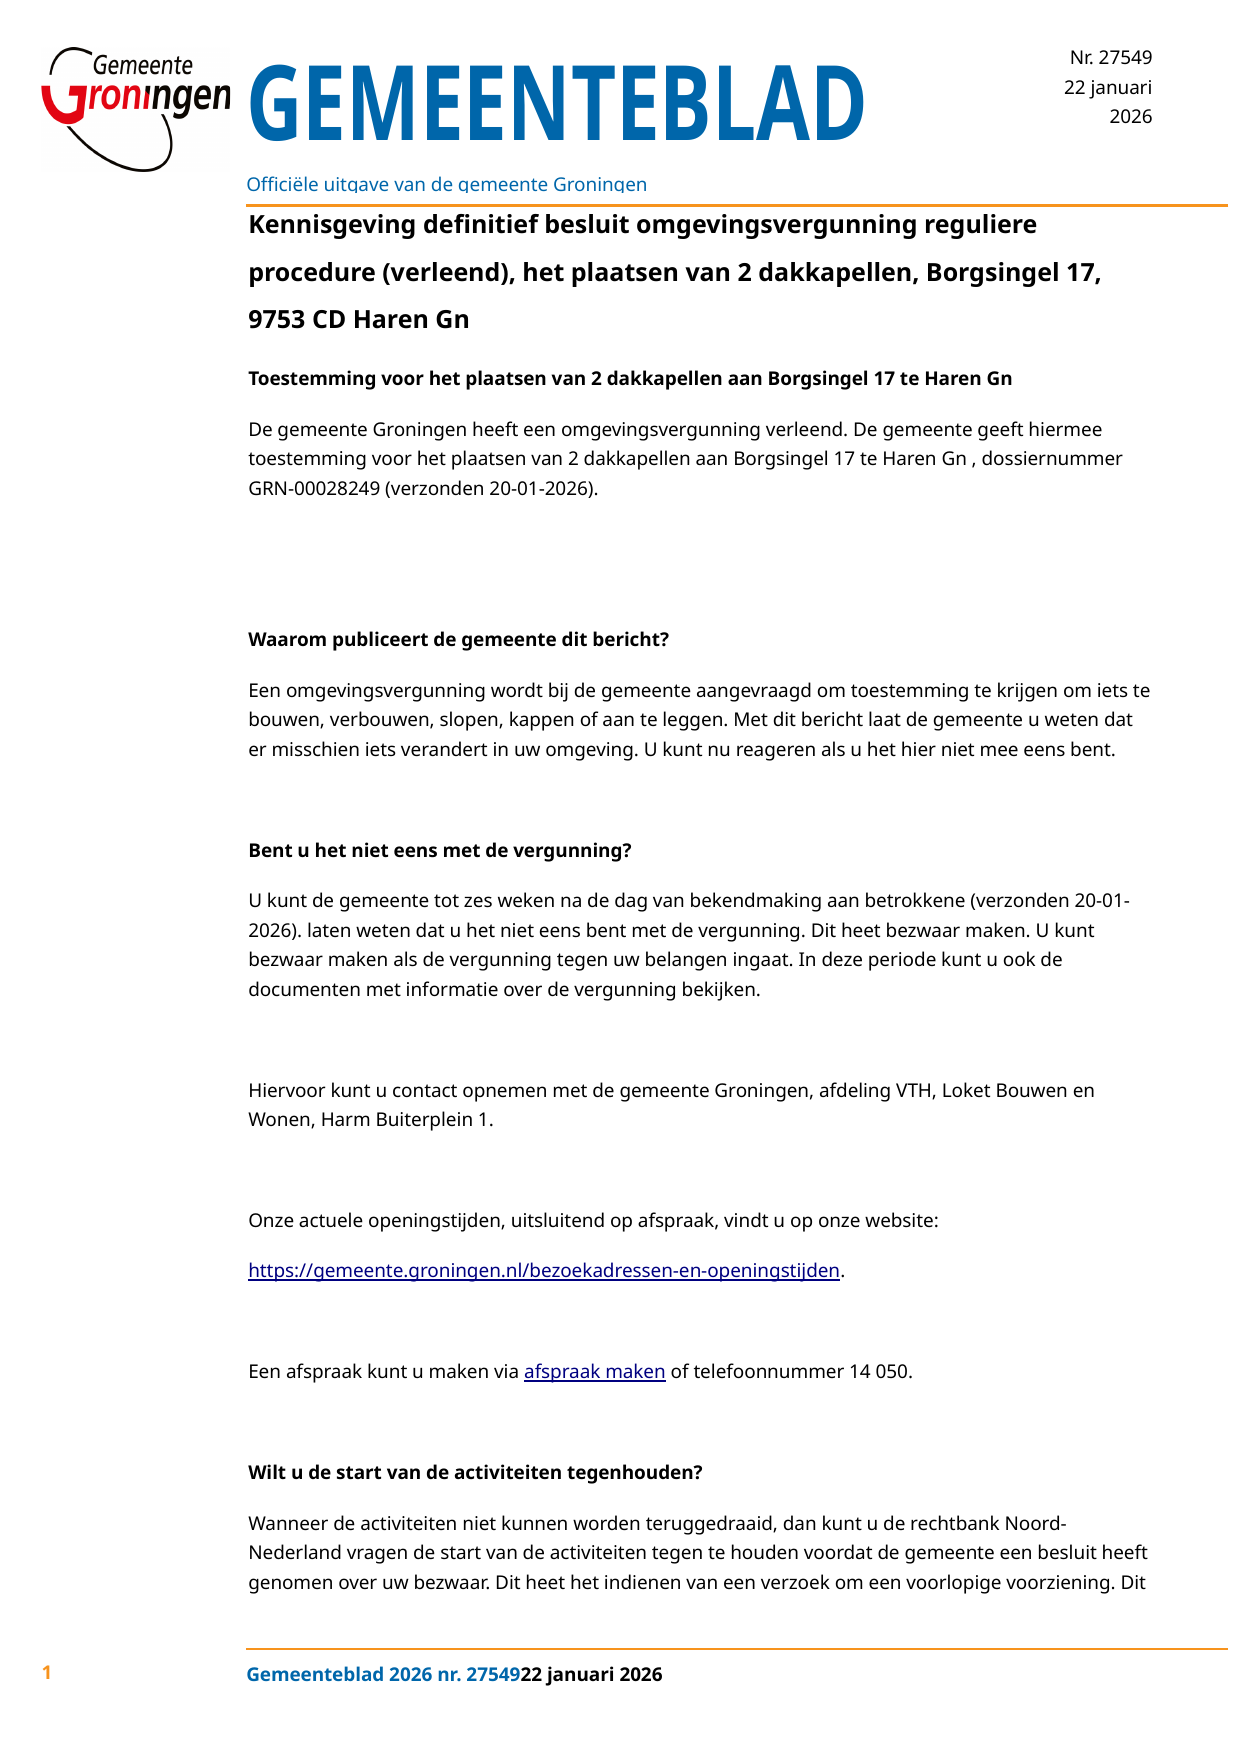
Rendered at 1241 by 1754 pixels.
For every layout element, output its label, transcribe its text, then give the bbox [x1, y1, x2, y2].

text Wanneer de activiteiten niet kunnen worden teruggedraaid, dan kunt u de rechtbank Noord-Nederland vragen de start van de activiteiten tegen te houden voordat de gemeente een besluit heeft genomen over uw bezwaar. Dit heet het indienen van een verzoek om een voorlopige voorziening. Dit [248, 1510, 1152, 1594]
text https://gemeente.groningen.nl/bezoekadressen-en-openingstijden. [248, 1258, 1152, 1283]
text U kunt de gemeente tot zes weken na de dag van bekendmaking aan betrokkene (verzonden 20-01-2026). laten weten dat u het niet eens bent met de vergunning. Dit heet bezwaar maken. U kunt bezwaar maken als de vergunning tegen uw belangen ingaat. In deze periode kunt u ook de documenten met informatie over de vergunning bekijken. [248, 887, 1152, 1002]
text Toestemming voor het plaatsen van 2 dakkapellen aan Borgsingel 17 te Haren Gn [248, 366, 1152, 391]
text Een afspraak kunt u maken via afspraak maken of telefoonnummer 14 050. [248, 1358, 1152, 1384]
text Onze actuele openingstijden, uitsluitend op afspraak, vindt u op onze website: [248, 1207, 1152, 1233]
text Wilt u de start van de activiteiten tegenhouden? [248, 1459, 1152, 1485]
text Een omgevingsvergunning wordt bij de gemeente aangevraagd om toestemming te krijgen om iets te bouwen, verbouwen, slopen, kappen of aan te leggen. Met dit bericht laat de gemeente u weten dat er misschien iets verandert in uw omgeving. U kunt nu reageren als u het hier niet mee eens bent. [248, 677, 1152, 762]
text Bent u het niet eens met de vergunning? [248, 837, 1152, 862]
text Hiervoor kunt u contact opnemen met de gemeente Groningen, afdeling VTH, Loket Bouwen en Wonen, Harm Buiterplein 1. [248, 1077, 1152, 1132]
text Waarom publiceert de gemeente dit bericht? [248, 626, 1152, 652]
picture [41, 47, 231, 172]
text Kennisgeving definitief besluit omgevingsvergunning reguliere procedure (verleend), het plaatsen van 2 dakkapellen, Borgsingel 17, 9753 CD Haren Gn [248, 207, 1152, 336]
text De gemeente Groningen heeft een omgevingsvergunning verleend. De gemeente geeft hiermee toestemming voor het plaatsen van 2 dakkapellen aan Borgsingel 17 te Haren Gn , dossiernummer GRN-00028249 (verzonden 20-01-2026). [248, 416, 1152, 501]
